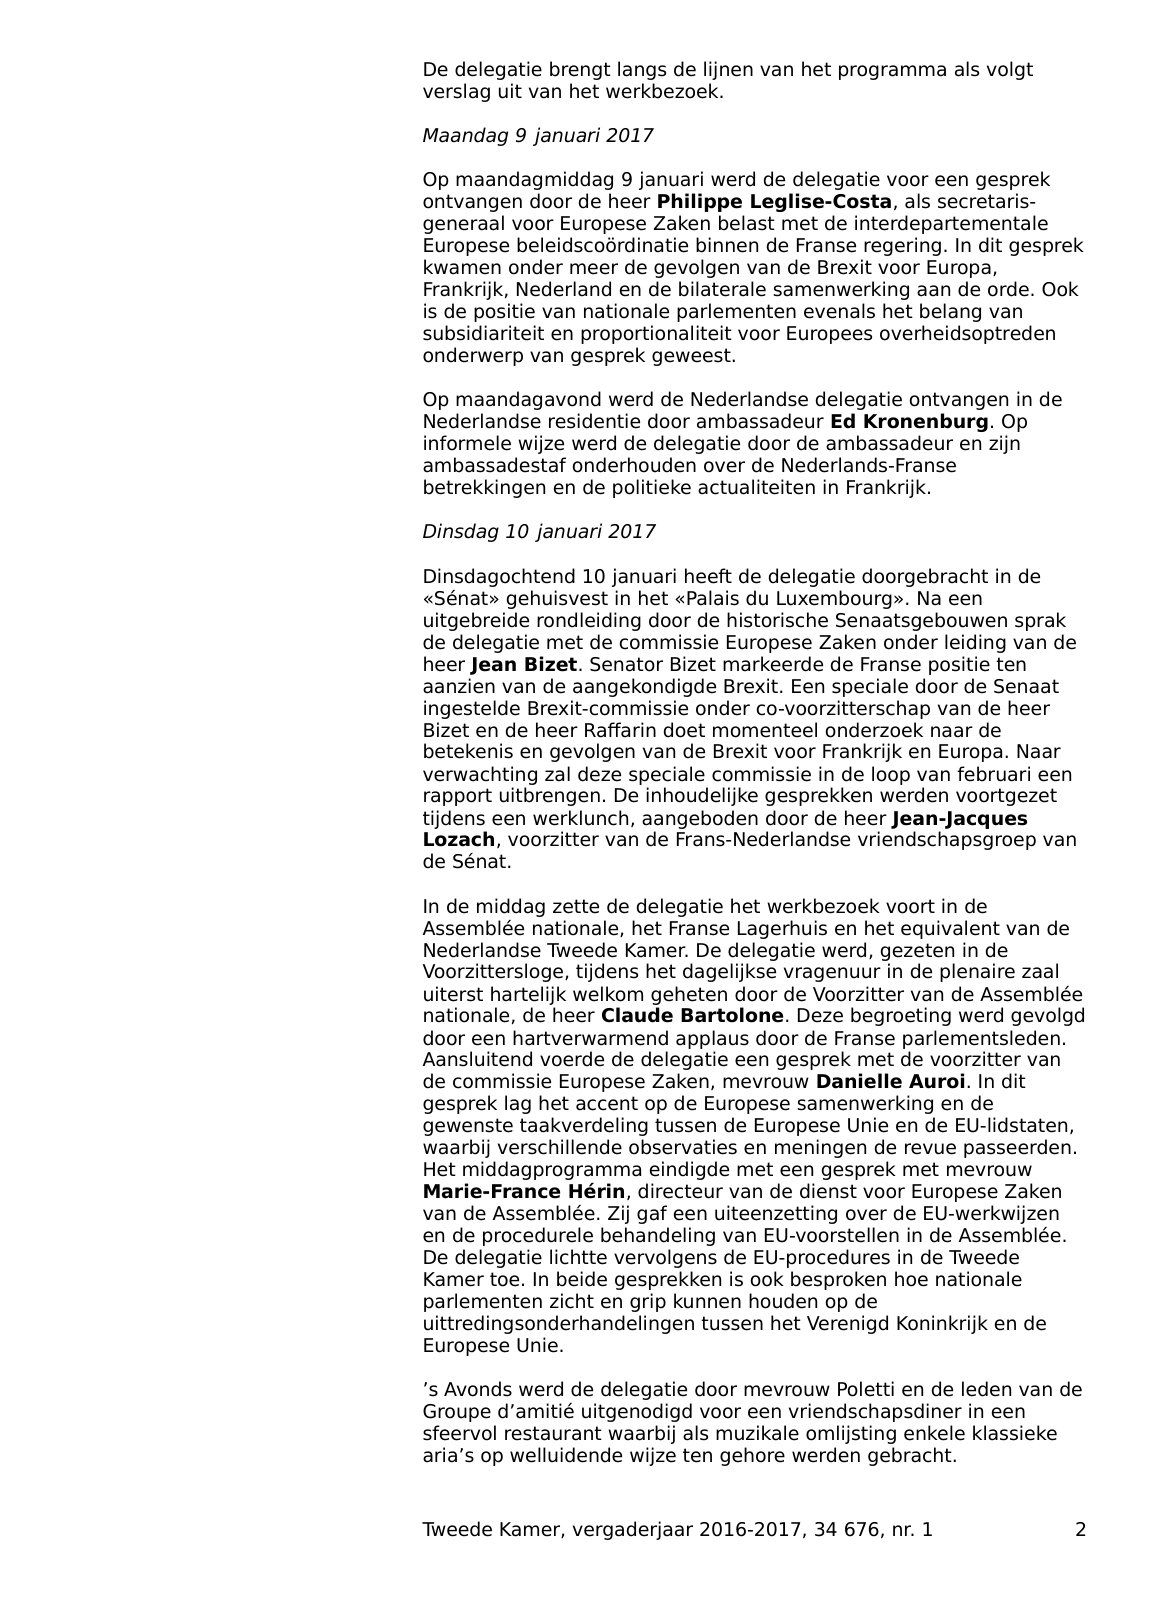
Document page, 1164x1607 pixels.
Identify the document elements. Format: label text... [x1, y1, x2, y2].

text In de middag zette de delegatie het werkbezoek voort in de Assemblée nationale, het Franse Lagerhuis en het equivalent van de Nederlandse Tweede Kamer. De delegatie werd, gezeten in de Voorzittersloge, tijdens het dagelijkse vragenuur in de plenaire zaal uiterst hartelijk welkom geheten door de Voorzitter van de Assemblée nationale, de heer Claude Bartolone. Deze begroeting werd gevolgd door een hartverwarmend applaus door de Franse parlementsleden. Aansluitend voerde de delegatie een gesprek met de voorzitter van de commissie Europese Zaken, mevrouw Danielle Auroi. In dit gesprek lag het accent op de Europese samenwerking en de gewenste taakverdeling tussen de Europese Unie en de EU-lidstaten, waarbij verschillende observaties en meningen de revue passeerden. Het middagprogramma eindigde met een gesprek met mevrouw Marie-France Hérin, directeur van de dienst voor Europese Zaken van de Assemblée. Zij gaf een uiteenzetting over de EU-werkwijzen en de procedurele behandeling van EU-voorstellen in de Assemblée. De delegatie lichtte vervolgens de EU-procedures in de Tweede Kamer toe. In beide gesprekken is ook besproken hoe nationale parlementen zicht en grip kunnen houden op de uittredingsonderhandelingen tussen het Verenigd Koninkrijk en de Europese Unie. [422, 896, 1087, 1357]
text Op maandagmiddag 9 januari werd de delegatie voor een gesprek ontvangen door de heer Philippe Leglise-Costa, als secretaris-generaal voor Europese Zaken belast met de interdepartementale Europese beleidscoördinatie binnen de Franse regering. In dit gesprek kwamen onder meer de gevolgen van de Brexit voor Europa, Frankrijk, Nederland en de bilaterale samenwerking aan de orde. Ook is de positie van nationale parlementen evenals het belang van subsidiariteit en proportionaliteit voor Europees overheidsoptreden onderwerp van gesprek geweest. [422, 169, 1087, 367]
subtitle Dinsdag 10 januari 2017 [422, 521, 1087, 543]
text Dinsdagochtend 10 januari heeft de delegatie doorgebracht in de «Sénat» gehuisvest in het «Palais du Luxembourg». Na een uitgebreide rondleiding door de historische Senaatsgebouwen sprak de delegatie met de commissie Europese Zaken onder leiding van de heer Jean Bizet. Senator Bizet markeerde de Franse positie ten aanzien van de aangekondigde Brexit. Een speciale door de Senaat ingestelde Brexit-commissie onder co-voorzitterschap van de heer Bizet en de heer Raffarin doet momenteel onderzoek naar de betekenis en gevolgen van de Brexit voor Frankrijk en Europa. Naar verwachting zal deze speciale commissie in de loop van februari een rapport uitbrengen. De inhoudelijke gesprekken werden voortgezet tijdens een werklunch, aangeboden door de heer Jean-Jacques Lozach, voorzitter van de Frans-Nederlandse vriendschapsgroep van de Sénat. [422, 566, 1087, 873]
subtitle Maandag 9 januari 2017 [422, 125, 1087, 147]
text De delegatie brengt langs de lijnen van het programma als volgt verslag uit van het werkbezoek. [422, 59, 1087, 103]
text Op maandagavond werd de Nederlandse delegatie ontvangen in de Nederlandse residentie door ambassadeur Ed Kronenburg. Op informele wijze werd de delegatie door de ambassadeur en zijn ambassadestaf onderhouden over de Nederlands-Franse betrekkingen en de politieke actualiteiten in Frankrijk. [422, 389, 1087, 499]
text ’s Avonds werd de delegatie door mevrouw Poletti en de leden van de Groupe d’amitié uitgenodigd voor een vriendschapsdiner in een sfeervol restaurant waarbij als muzikale omlijsting enkele klassieke aria’s op welluidende wijze ten gehore werden gebracht. [422, 1379, 1087, 1467]
